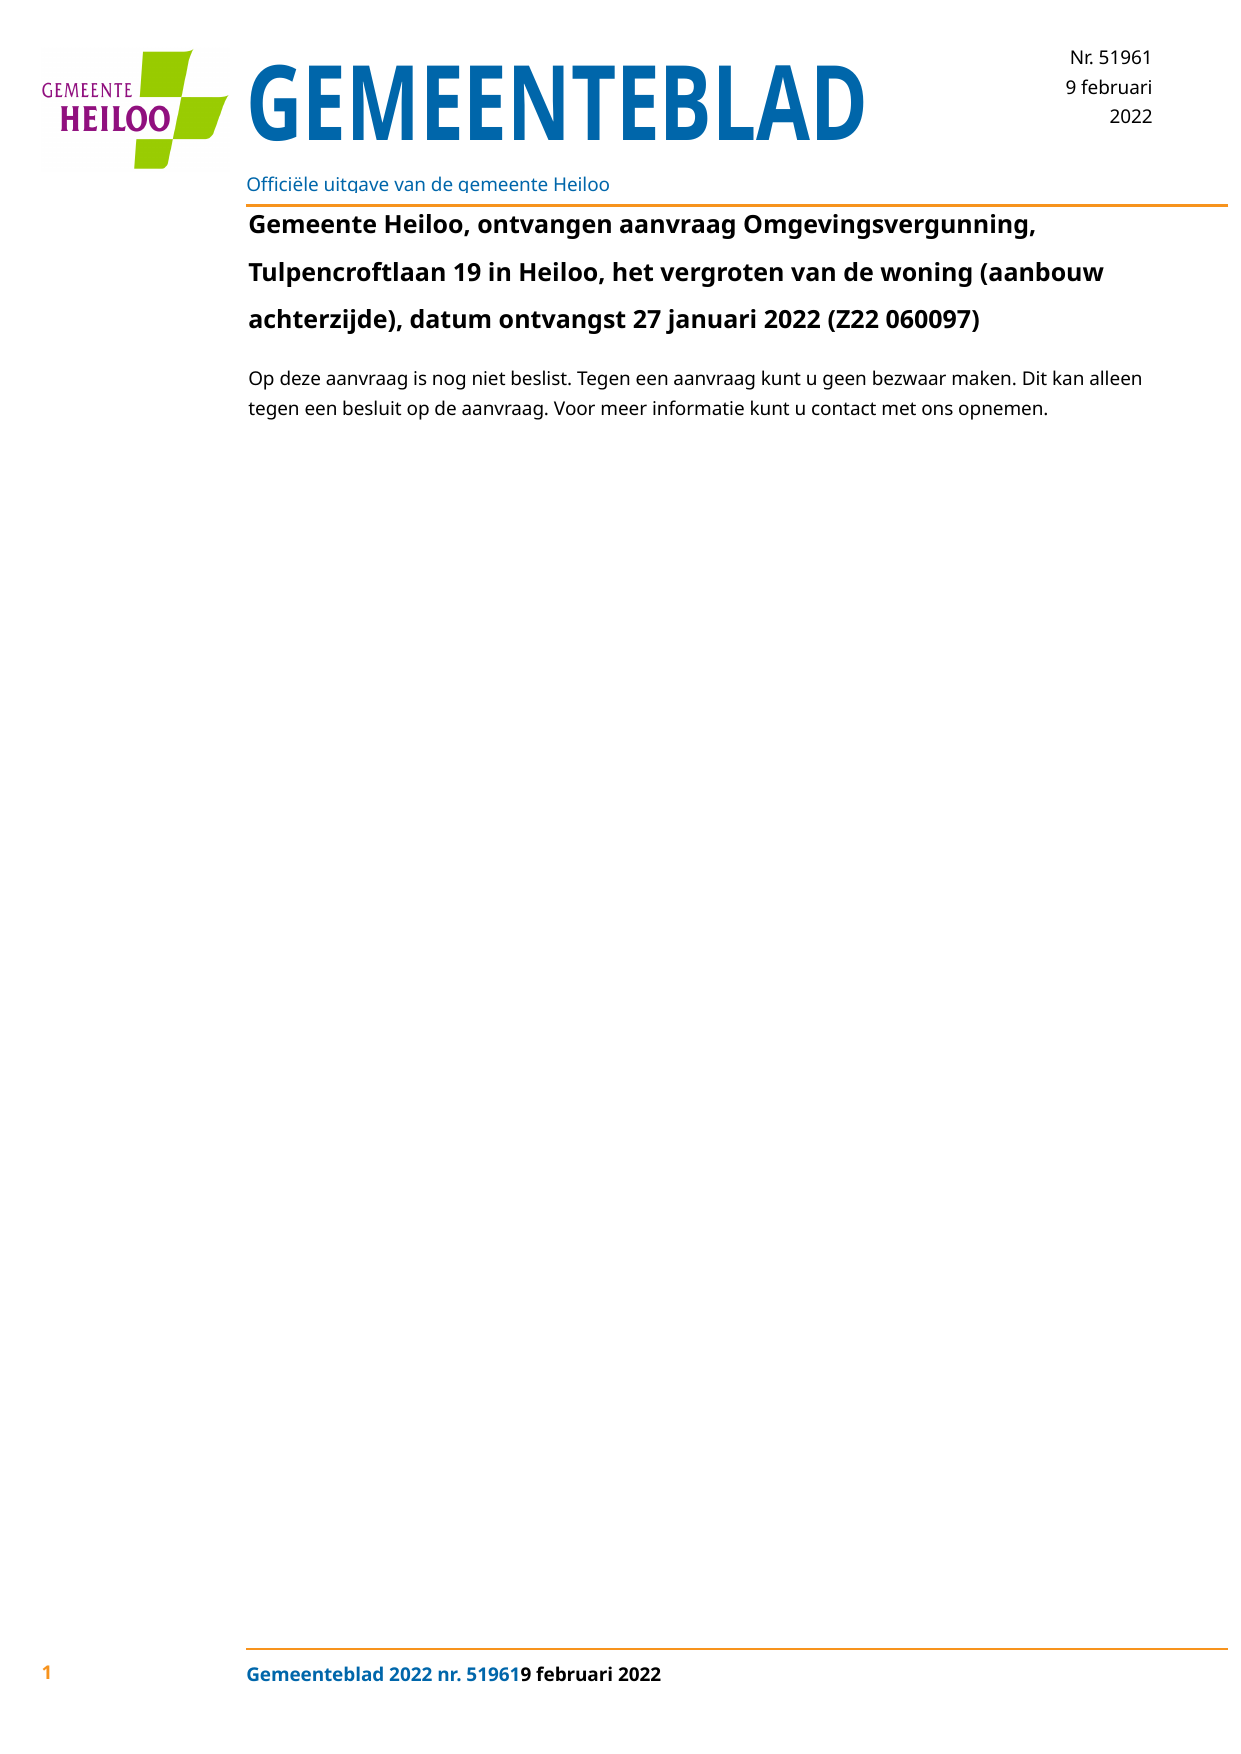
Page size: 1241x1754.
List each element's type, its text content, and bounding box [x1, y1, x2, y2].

picture [41, 47, 231, 172]
text Op deze aanvraag is nog niet beslist. Tegen een aanvraag kunt u geen bezwaar maken. Dit kan alleen tegen een besluit op de aanvraag. Voor meer informatie kunt u contact met ons opnemen. [248, 366, 1152, 421]
text Gemeente Heiloo, ontvangen aanvraag Omgevingsvergunning, Tulpencroftlaan 19 in Heiloo, het vergroten van de woning (aanbouw achterzijde), datum ontvangst 27 januari 2022 (Z22 060097) [248, 207, 1152, 336]
